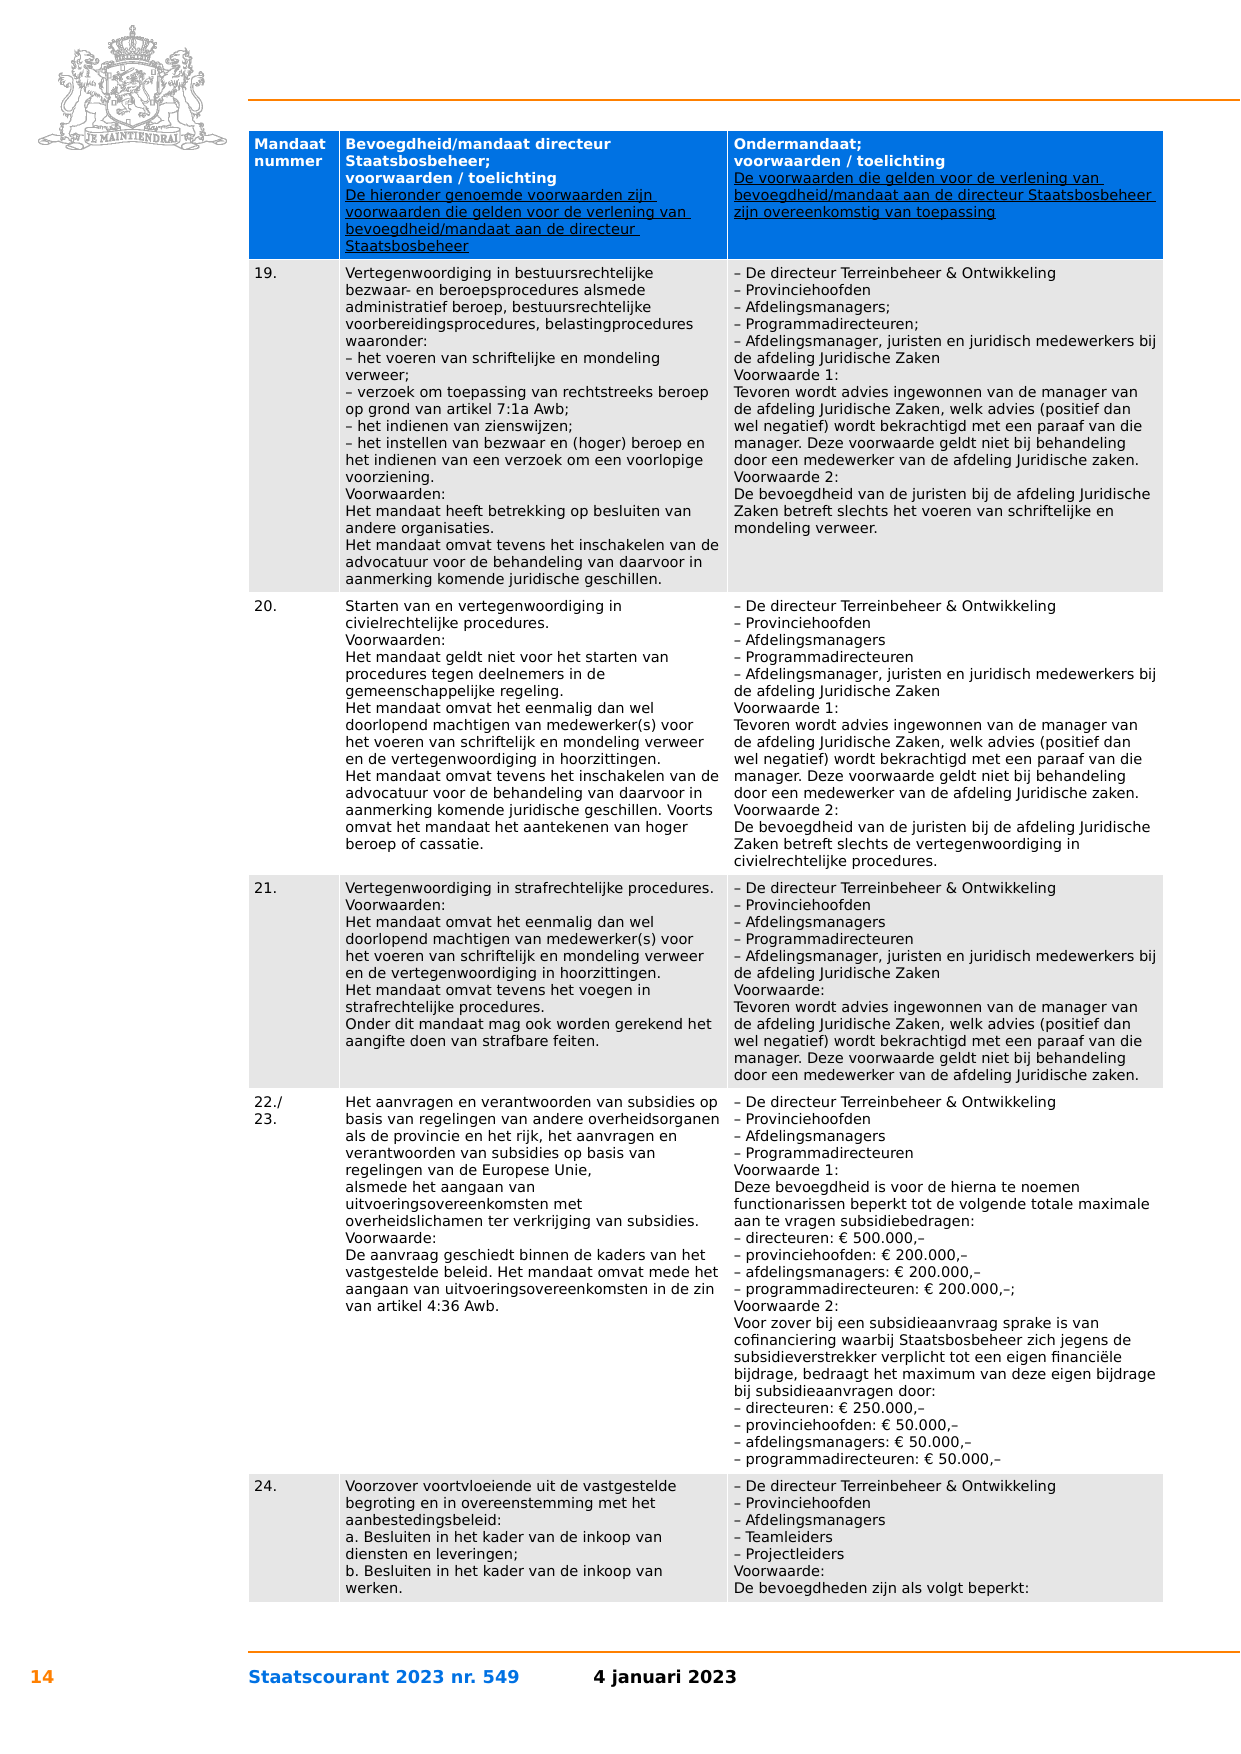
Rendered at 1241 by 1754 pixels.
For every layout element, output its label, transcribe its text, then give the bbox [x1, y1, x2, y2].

table_cell Het aanvragen en verantwoorden van subsidies op basis van regelingen van andere overheidsorganen als de provincie en het rijk, het aanvragen en verantwoorden van subsidies op basis van regelingen van de Europese Unie, alsmede het aangaan van uitvoeringsovereenkomsten met overheidslichamen ter verkrijging van subsidies. Voorwaarde: De aanvraag geschiedt binnen de kaders van het vastgestelde beleid. Het mandaat omvat mede het aangaan van uitvoeringsovereenkomsten in de zin van artikel 4:36 Awb. [340, 1090, 727, 1472]
table_cell – De directeur Terreinbeheer & Ontwikkeling – Provinciehoofden – Afdelingsmanagers – Programmadirecteuren – Afdelingsmanager, juristen en juridisch medewerkers bij de afdeling Juridische Zaken Voorwaarde: Tevoren wordt advies ingewonnen van de manager van de afdeling Juridische Zaken, welk advies (positief dan wel negatief) wordt bekrachtigd met een paraaf van die manager. Deze voorwaarde geldt niet bij behandeling door een medewerker van de afdeling Juridische zaken. [728, 875, 1163, 1088]
table_header Bevoegdheid/mandaat directeur Staatsbosbeheer; voorwaarden / toelichting De hieronder genoemde voorwaarden zijn voorwaarden die gelden voor de verlening van bevoegdheid/mandaat aan de directeur Staatsbosbeheer [340, 131, 727, 259]
table_cell 20. [249, 593, 339, 874]
table_cell 21. [249, 875, 339, 1088]
table_cell Vertegenwoordiging in bestuursrechtelijke bezwaar- en beroepsprocedures alsmede administratief beroep, bestuursrechtelijke voorbereidingsprocedures, belastingprocedures waaronder: – het voeren van schriftelijke en mondeling verweer; – verzoek om toepassing van rechtstreeks beroep op grond van artikel 7:1a Awb; – het indienen van zienswijzen; – het instellen van bezwaar en (hoger) beroep en het indienen van een verzoek om een voorlopige voorziening. Voorwaarden: Het mandaat heeft betrekking op besluiten van andere organisaties. Het mandaat omvat tevens het inschakelen van de advocatuur voor de behandeling van daarvoor in aanmerking komende juridische geschillen. [340, 260, 727, 592]
table_cell 22./ 23. [249, 1090, 339, 1472]
table_cell Voorzover voortvloeiende uit de vastgestelde begroting en in overeenstemming met het aanbestedingsbeleid: a. Besluiten in het kader van de inkoop van diensten en leveringen; b. Besluiten in het kader van de inkoop van werken. [340, 1474, 727, 1602]
picture [38, 25, 227, 150]
table_cell – De directeur Terreinbeheer & Ontwikkeling – Provinciehoofden – Afdelingsmanagers; – Programmadirecteuren; – Afdelingsmanager, juristen en juridisch medewerkers bij de afdeling Juridische Zaken Voorwaarde 1: Tevoren wordt advies ingewonnen van de manager van de afdeling Juridische Zaken, welk advies (positief dan wel negatief) wordt bekrachtigd met een paraaf van die manager. Deze voorwaarde geldt niet bij behandeling door een medewerker van de afdeling Juridische zaken. Voorwaarde 2: De bevoegdheid van de juristen bij de afdeling Juridische Zaken betreft slechts het voeren van schriftelijke en mondeling verweer. [728, 260, 1163, 592]
table_cell 19. [249, 260, 339, 592]
table_header Ondermandaat; voorwaarden / toelichting De voorwaarden die gelden voor de verlening van bevoegdheid/mandaat aan de directeur Staatsbosbeheer zijn overeenkomstig van toepassing [728, 131, 1163, 259]
table_cell – De directeur Terreinbeheer & Ontwikkeling – Provinciehoofden – Afdelingsmanagers – Programmadirecteuren – Afdelingsmanager, juristen en juridisch medewerkers bij de afdeling Juridische Zaken Voorwaarde 1: Tevoren wordt advies ingewonnen van de manager van de afdeling Juridische Zaken, welk advies (positief dan wel negatief) wordt bekrachtigd met een paraaf van die manager. Deze voorwaarde geldt niet bij behandeling door een medewerker van de afdeling Juridische zaken. Voorwaarde 2: De bevoegdheid van de juristen bij de afdeling Juridische Zaken betreft slechts de vertegenwoordiging in civielrechtelijke procedures. [728, 593, 1163, 874]
table_cell Starten van en vertegenwoordiging in civielrechtelijke procedures. Voorwaarden: Het mandaat geldt niet voor het starten van procedures tegen deelnemers in de gemeenschappelijke regeling. Het mandaat omvat het eenmalig dan wel doorlopend machtigen van medewerker(s) voor het voeren van schriftelijk en mondeling verweer en de vertegenwoordiging in hoorzittingen. Het mandaat omvat tevens het inschakelen van de advocatuur voor de behandeling van daarvoor in aanmerking komende juridische geschillen. Voorts omvat het mandaat het aantekenen van hoger beroep of cassatie. [340, 593, 727, 874]
table_cell – De directeur Terreinbeheer & Ontwikkeling – Provinciehoofden – Afdelingsmanagers – Programmadirecteuren Voorwaarde 1: Deze bevoegdheid is voor de hierna te noemen functionarissen beperkt tot de volgende totale maximale aan te vragen subsidiebedragen: – directeuren: € 500.000,– – provinciehoofden: € 200.000,– – afdelingsmanagers: € 200.000,– – programmadirecteuren: € 200.000,–; Voorwaarde 2: Voor zover bij een subsidieaanvraag sprake is van cofinanciering waarbij Staatsbosbeheer zich jegens de subsidieverstrekker verplicht tot een eigen financiële bijdrage, bedraagt het maximum van deze eigen bijdrage bij subsidieaanvragen door: – directeuren: € 250.000,– – provinciehoofden: € 50.000,– – afdelingsmanagers: € 50.000,– – programmadirecteuren: € 50.000,– [728, 1090, 1163, 1472]
table_cell 24. [249, 1474, 339, 1602]
table_header Mandaatnummer [249, 131, 339, 259]
table_cell – De directeur Terreinbeheer & Ontwikkeling – Provinciehoofden – Afdelingsmanagers – Teamleiders – Projectleiders Voorwaarde: De bevoegdheden zijn als volgt beperkt: [728, 1474, 1163, 1602]
table_cell Vertegenwoordiging in strafrechtelijke procedures. Voorwaarden: Het mandaat omvat het eenmalig dan wel doorlopend machtigen van medewerker(s) voor het voeren van schriftelijk en mondeling verweer en de vertegenwoordiging in hoorzittingen. Het mandaat omvat tevens het voegen in strafrechtelijke procedures. Onder dit mandaat mag ook worden gerekend het aangifte doen van strafbare feiten. [340, 875, 727, 1088]
